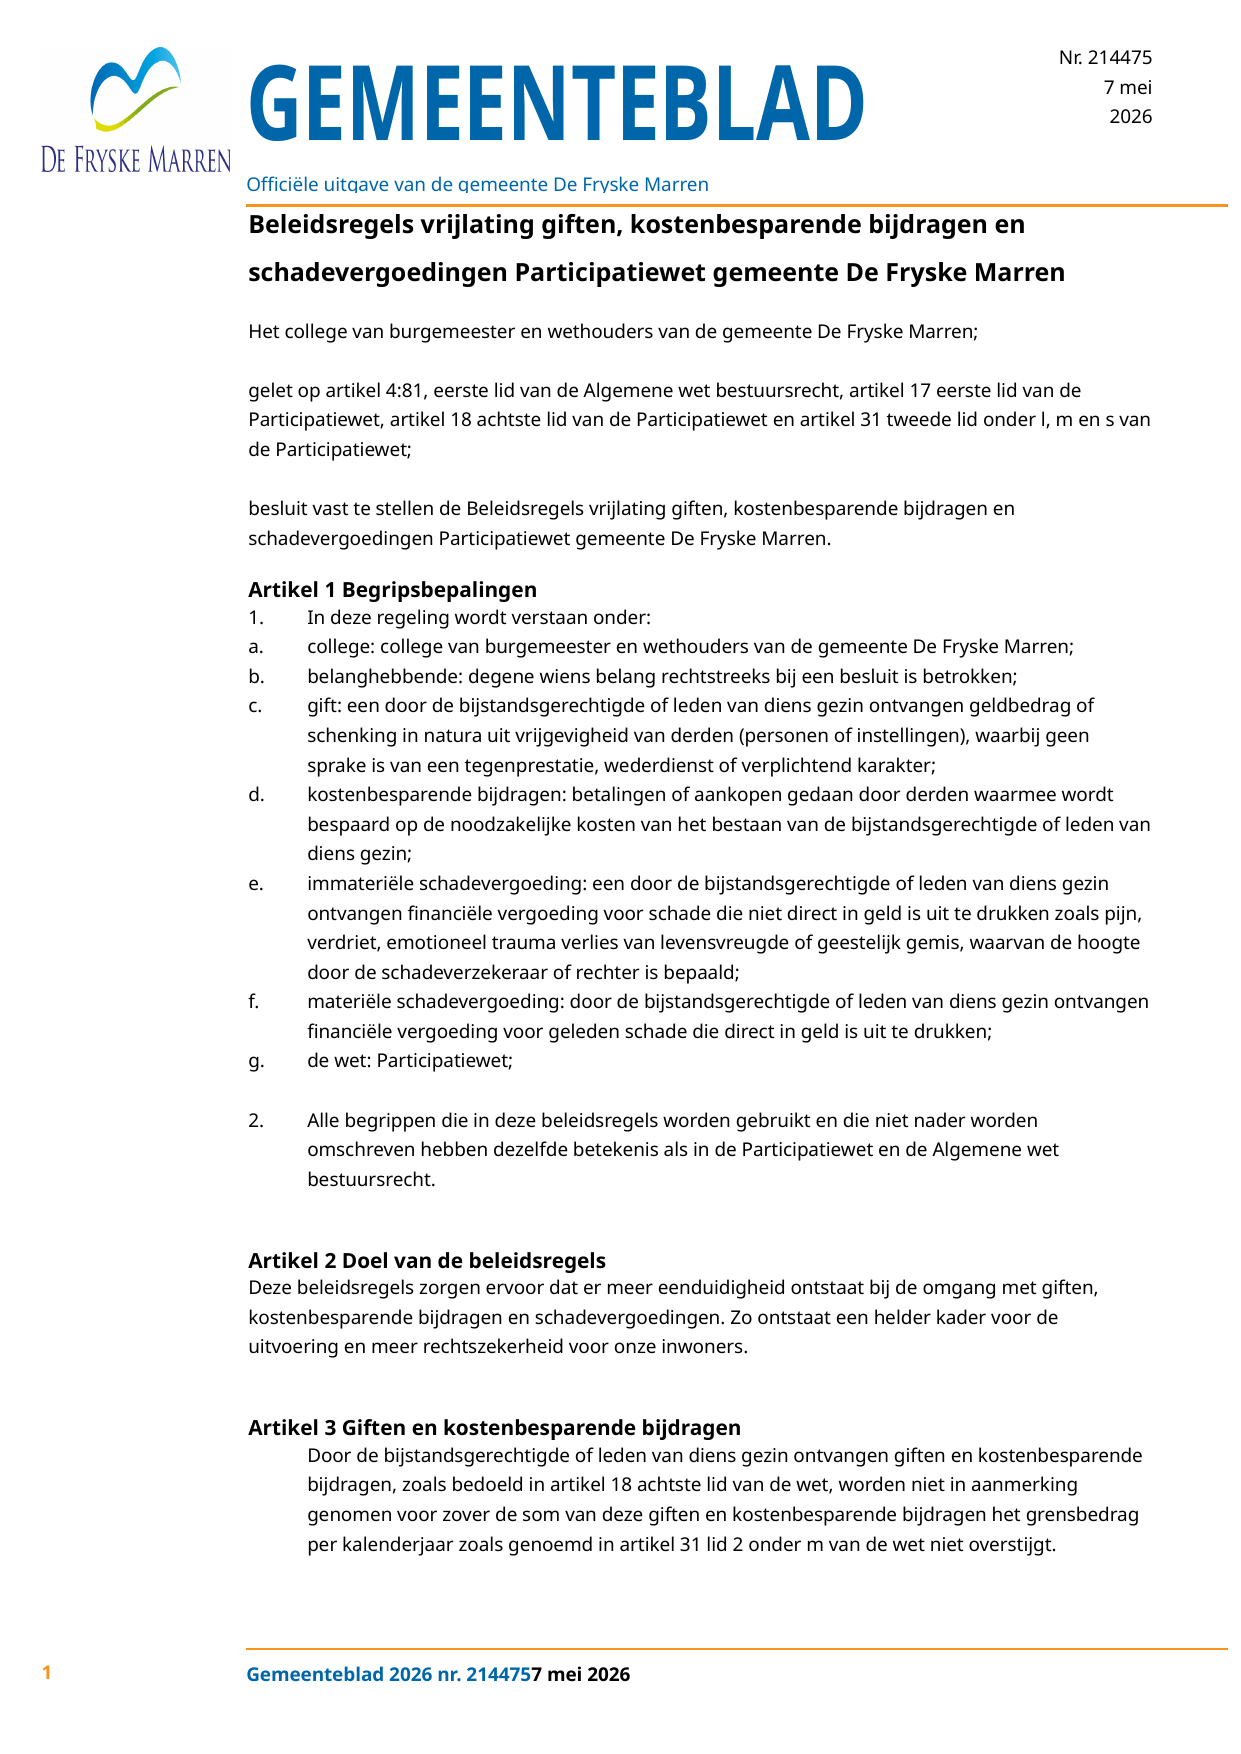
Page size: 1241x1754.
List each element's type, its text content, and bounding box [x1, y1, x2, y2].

list de wet: Participatiewet; [248, 1048, 1152, 1073]
list kostenbesparende bijdragen: betalingen of aankopen gedaan door derden waarmee wordt bespaard op de noodzakelijke kosten van het bestaan van de bijstandsgerechtigde of leden van diens gezin; [248, 781, 1152, 866]
list Door de bijstandsgerechtigde of leden van diens gezin ontvangen giften en kostenbesparende bijdragen, zoals bedoeld in artikel 18 achtste lid van de wet, worden niet in aanmerking genomen voor zover de som van deze giften en kostenbesparende bijdragen het grensbedrag per kalenderjaar zoals genoemd in artikel 31 lid 2 onder m van de wet niet overstijgt. [248, 1442, 1152, 1556]
text Beleidsregels vrijlating giften, kostenbesparende bijdragen en schadevergoedingen Participatiewet gemeente De Fryske Marren [248, 207, 1152, 288]
text gelet op artikel 4:81, eerste lid van de Algemene wet bestuursrecht, artikel 17 eerste lid van de Participatiewet, artikel 18 achtste lid van de Participatiewet en artikel 31 tweede lid onder l, m en s van de Participatiewet; [248, 377, 1152, 462]
list immateriële schadevergoeding: een door de bijstandsgerechtigde of leden van diens gezin ontvangen financiële vergoeding voor schade die niet direct in geld is uit te drukken zoals pijn, verdriet, emotioneel trauma verlies van levensvreugde of geestelijk gemis, waarvan de hoogte door de schadeverzekeraar of rechter is bepaald; [248, 870, 1152, 984]
list gift: een door de bijstandsgerechtigde of leden van diens gezin ontvangen geldbedrag of schenking in natura uit vrijgevigheid van derden (personen of instellingen), waarbij geen sprake is van een tegenprestatie, wederdienst of verplichtend karakter; [248, 693, 1152, 777]
picture [41, 47, 231, 172]
list In deze regeling wordt verstaan onder: [248, 604, 1152, 629]
list Alle begrippen die in deze beleidsregels worden gebruikt en die niet nader worden omschreven hebben dezelfde betekenis als in de Participatiewet en de Algemene wet bestuursrecht. [248, 1107, 1152, 1192]
list belanghebbende: degene wiens belang rechtstreeks bij een besluit is betrokken; [248, 663, 1152, 689]
text Artikel 2 Doel van de beleidsregels [248, 1246, 1152, 1274]
text besluit vast te stellen de Beleidsregels vrijlating giften, kostenbesparende bijdragen en schadevergoedingen Participatiewet gemeente De Fryske Marren. [248, 495, 1152, 551]
text Deze beleidsregels zorgen ervoor dat er meer eenduidigheid ontstaat bij de omgang met giften, kostenbesparende bijdragen en schadevergoedingen. Zo ontstaat een helder kader voor de uitvoering en meer rechtszekerheid voor onze inwoners. [248, 1274, 1152, 1359]
text Het college van burgemeester en wethouders van de gemeente De Fryske Marren; [248, 318, 1152, 344]
text Artikel 3 Giften en kostenbesparende bijdragen [248, 1413, 1152, 1442]
list materiële schadevergoeding: door de bijstandsgerechtigde of leden van diens gezin ontvangen financiële vergoeding voor geleden schade die direct in geld is uit te drukken; [248, 988, 1152, 1044]
text Artikel 1 Begripsbepalingen [248, 575, 1152, 604]
list college: college van burgemeester en wethouders van de gemeente De Fryske Marren; [248, 633, 1152, 659]
